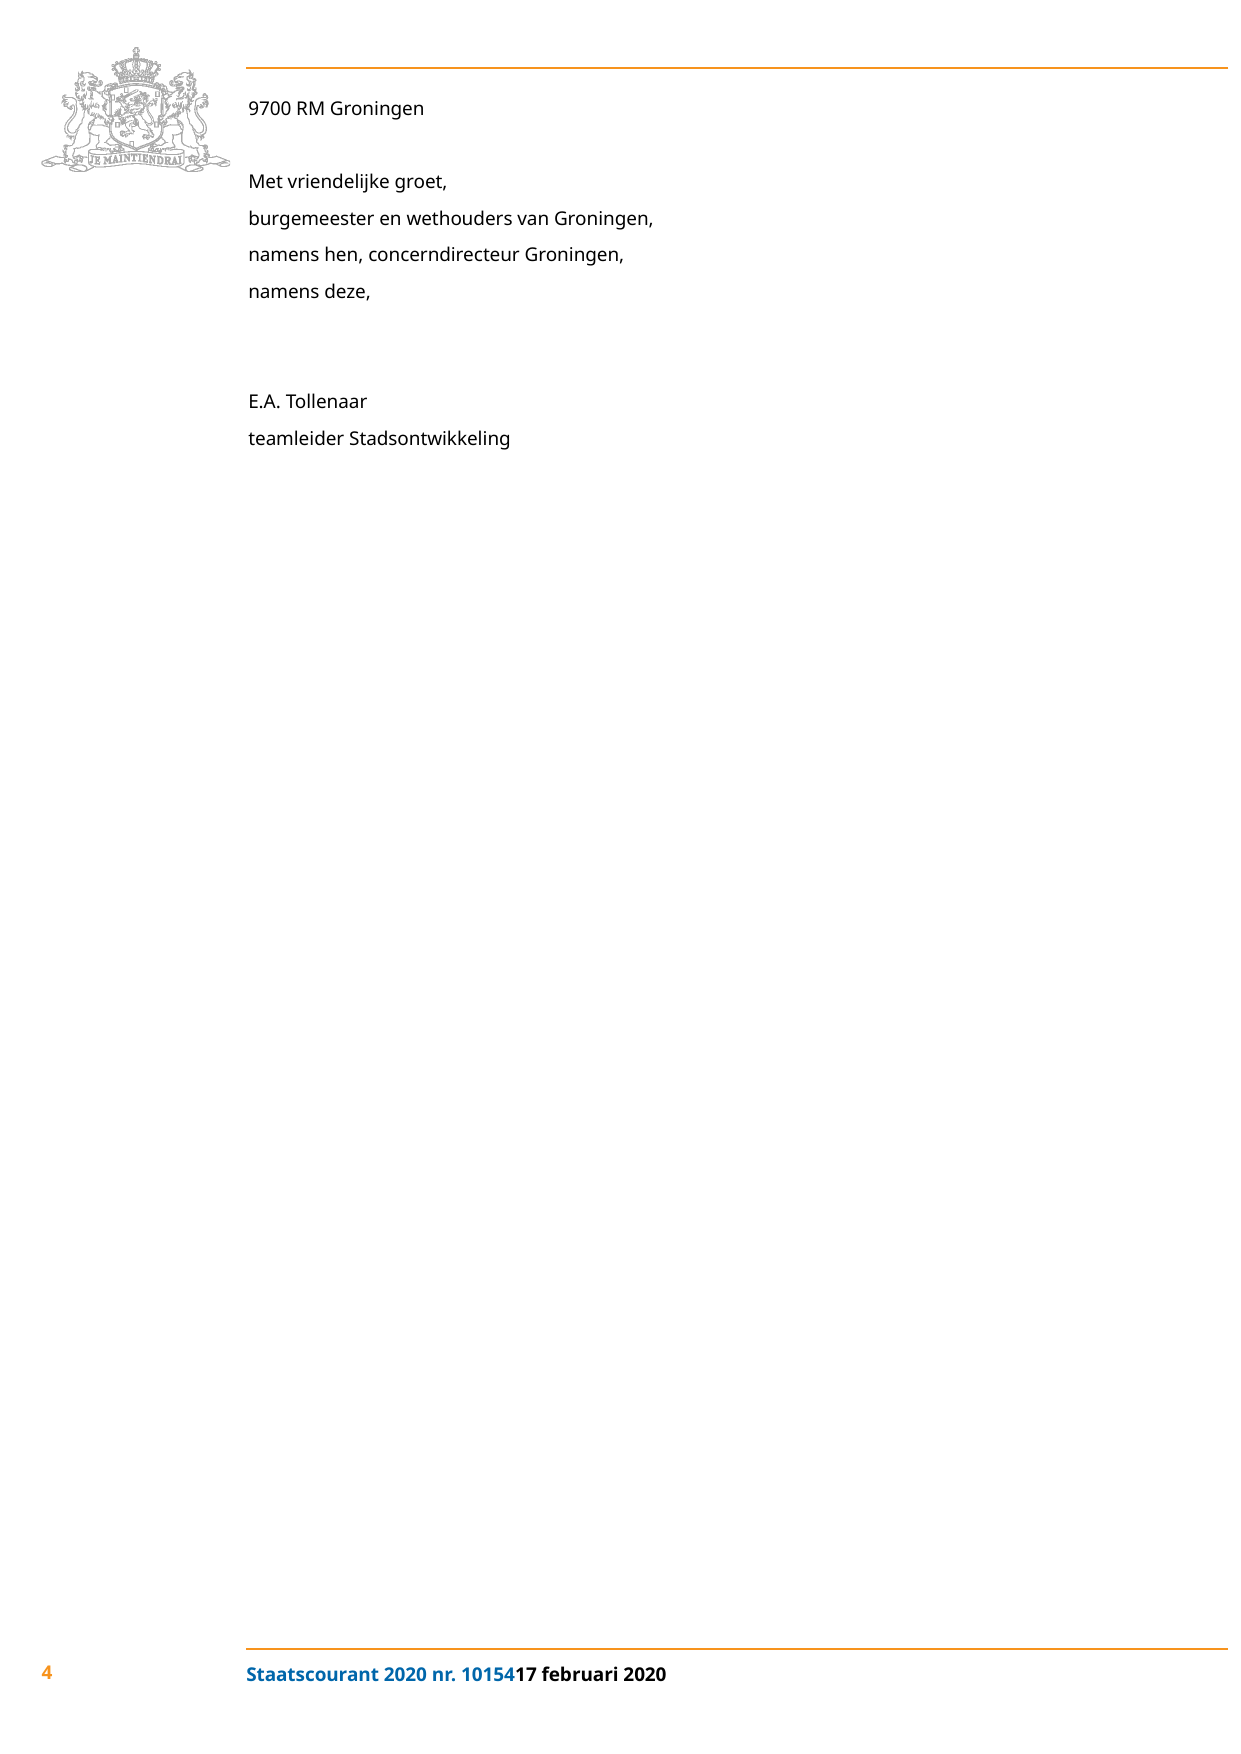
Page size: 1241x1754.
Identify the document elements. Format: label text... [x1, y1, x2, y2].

text Met vriendelijke groet, [248, 168, 1152, 194]
text E.A. Tollenaar [248, 388, 1152, 414]
text burgemeester en wethouders van Groningen, [248, 205, 1152, 231]
text namens deze, [248, 278, 1152, 304]
text 9700 RM Groningen [248, 95, 1152, 121]
picture [41, 47, 231, 172]
text teamleider Stadsontwikkeling [248, 425, 1152, 451]
text namens hen, concerndirecteur Groningen, [248, 241, 1152, 267]
